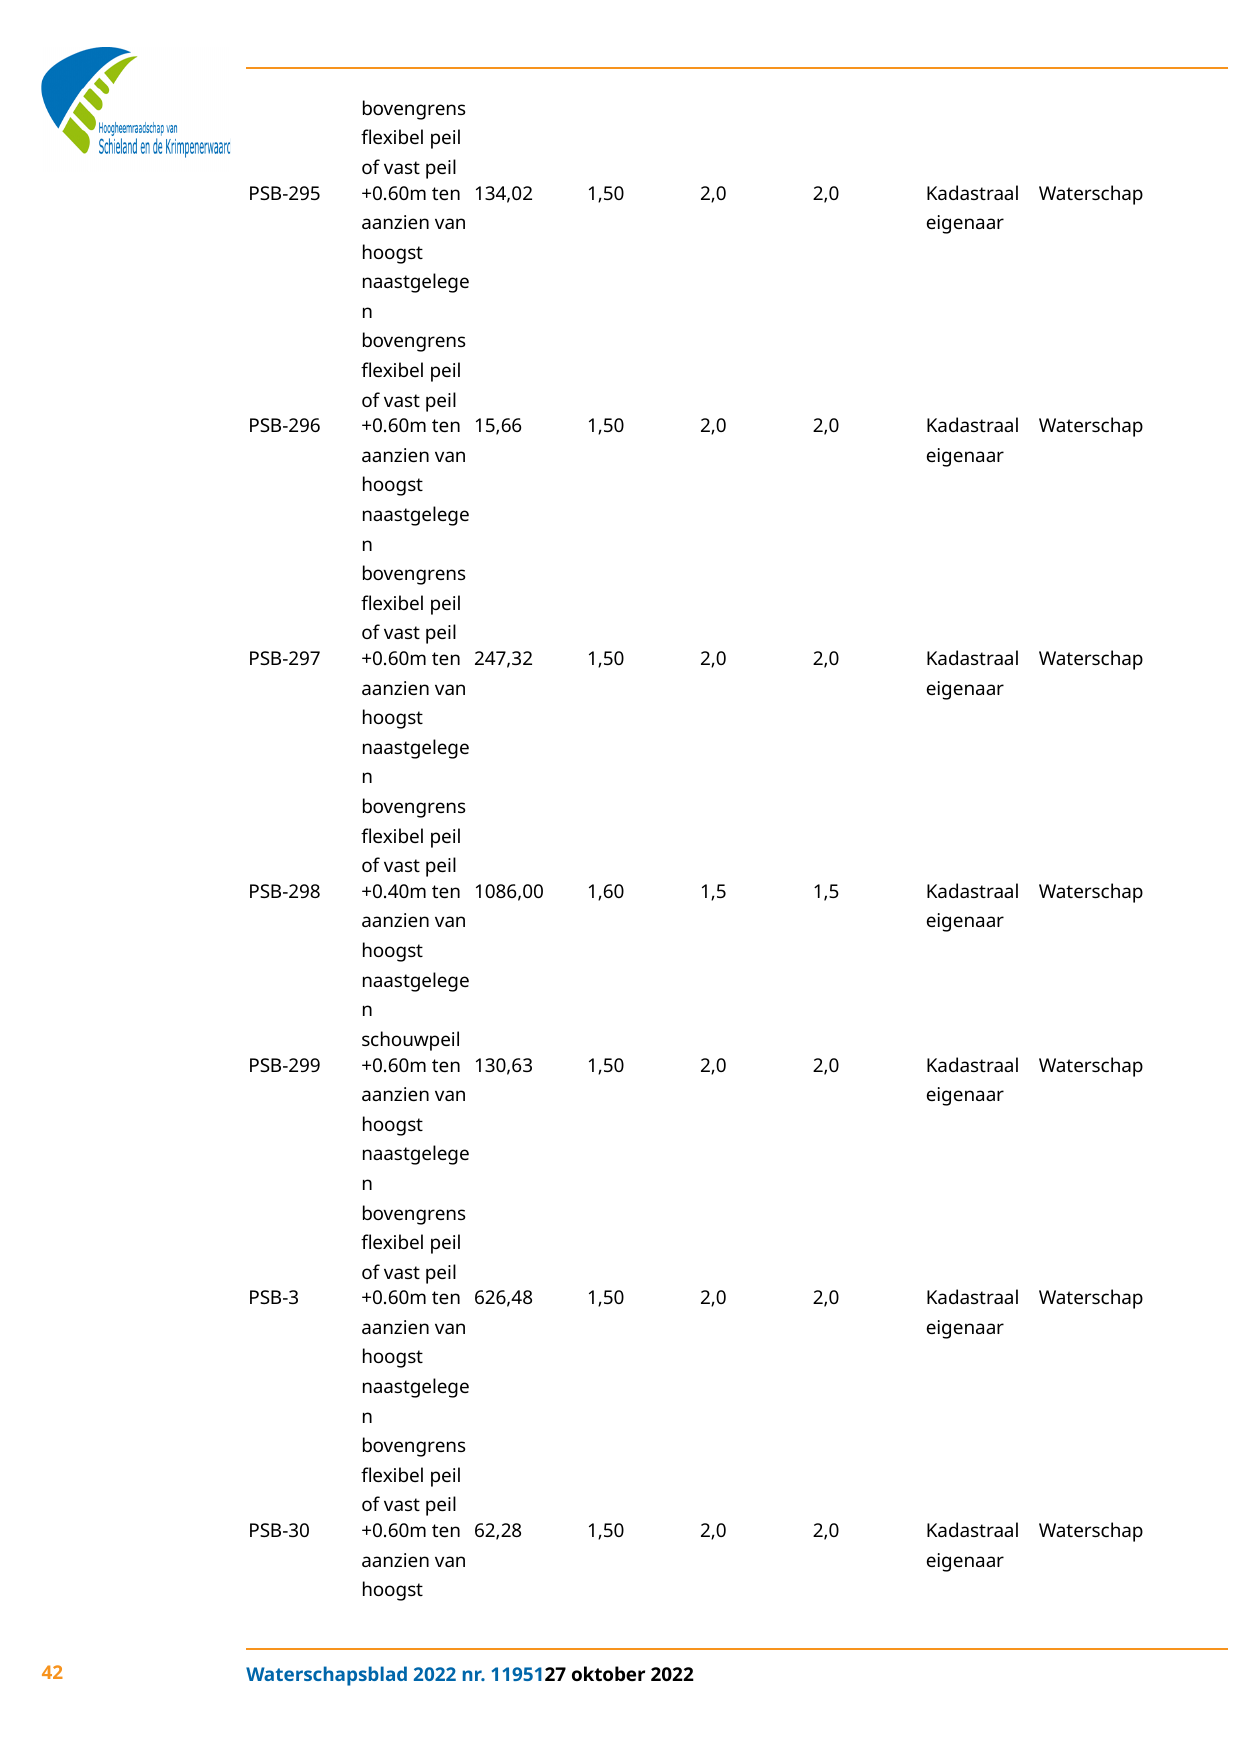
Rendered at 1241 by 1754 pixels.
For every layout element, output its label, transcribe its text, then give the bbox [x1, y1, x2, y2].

table_cell Kadastraal eigenaar [926, 645, 1038, 878]
table_cell Kadastraal eigenaar [926, 1518, 1038, 1602]
table_cell Kadastraal eigenaar [926, 878, 1038, 1052]
table_cell PSB-299 [248, 1052, 361, 1284]
table_cell 2,0 [813, 1052, 926, 1284]
table_cell Kadastraal eigenaar [926, 180, 1038, 412]
table_cell bovengrens flexibel peil of vast peil [361, 95, 474, 180]
table_cell 2,0 [700, 180, 813, 412]
table_cell Kadastraal eigenaar [926, 1285, 1038, 1517]
table_cell +0.60m ten aanzien van hoogst naastgelegen bovengrens flexibel peil of vast peil [361, 645, 474, 878]
table_cell 1,50 [587, 1285, 700, 1517]
table_cell 2,0 [700, 1518, 813, 1602]
table_cell 2,0 [700, 645, 813, 878]
table_cell PSB-298 [248, 878, 361, 1052]
table_cell 2,0 [813, 413, 926, 645]
table_cell [813, 95, 926, 180]
table_cell [1039, 95, 1152, 180]
table_cell 62,28 [474, 1518, 587, 1602]
table_cell 247,32 [474, 645, 587, 878]
table_cell [248, 95, 361, 180]
table_cell PSB-296 [248, 413, 361, 645]
table_cell 2,0 [700, 1285, 813, 1517]
table_cell Waterschap [1039, 413, 1152, 645]
table_cell 2,0 [813, 180, 926, 412]
picture [41, 47, 231, 172]
table_cell 15,66 [474, 413, 587, 645]
table_cell PSB-3 [248, 1285, 361, 1517]
table_cell PSB-295 [248, 180, 361, 412]
table_cell 1,50 [587, 1052, 700, 1284]
table_cell Waterschap [1039, 1518, 1152, 1602]
table_cell 2,0 [700, 1052, 813, 1284]
table_cell +0.60m ten aanzien van hoogst naastgelegen bovengrens flexibel peil of vast peil [361, 1052, 474, 1284]
table_cell Waterschap [1039, 878, 1152, 1052]
table_cell 1,50 [587, 645, 700, 878]
table_cell 1,50 [587, 180, 700, 412]
table_cell Kadastraal eigenaar [926, 413, 1038, 645]
table_cell +0.60m ten aanzien van hoogst [361, 1518, 474, 1602]
table_cell 130,63 [474, 1052, 587, 1284]
table_cell 134,02 [474, 180, 587, 412]
table_cell 1,50 [587, 413, 700, 645]
table_cell 2,0 [813, 1285, 926, 1517]
table_cell +0.60m ten aanzien van hoogst naastgelegen bovengrens flexibel peil of vast peil [361, 180, 474, 412]
table_cell 2,0 [813, 1518, 926, 1602]
table_cell Waterschap [1039, 1285, 1152, 1517]
table_cell Kadastraal eigenaar [926, 1052, 1038, 1284]
table_cell 626,48 [474, 1285, 587, 1517]
table_cell [474, 95, 587, 180]
table_cell 1,60 [587, 878, 700, 1052]
table_cell +0.60m ten aanzien van hoogst naastgelegen bovengrens flexibel peil of vast peil [361, 1285, 474, 1517]
table_cell [700, 95, 813, 180]
table_cell PSB-30 [248, 1518, 361, 1602]
table_cell 1,50 [587, 1518, 700, 1602]
table_cell Waterschap [1039, 1052, 1152, 1284]
table_cell [926, 95, 1038, 180]
table_cell Waterschap [1039, 180, 1152, 412]
table_cell 1,5 [700, 878, 813, 1052]
table_cell 2,0 [813, 645, 926, 878]
table_cell +0.60m ten aanzien van hoogst naastgelegen bovengrens flexibel peil of vast peil [361, 413, 474, 645]
table_cell +0.40m ten aanzien van hoogst naastgelegen schouwpeil [361, 878, 474, 1052]
table_cell 2,0 [700, 413, 813, 645]
table_cell Waterschap [1039, 645, 1152, 878]
table_cell [587, 95, 700, 180]
table_cell PSB-297 [248, 645, 361, 878]
table_cell 1,5 [813, 878, 926, 1052]
table_cell 1086,00 [474, 878, 587, 1052]
